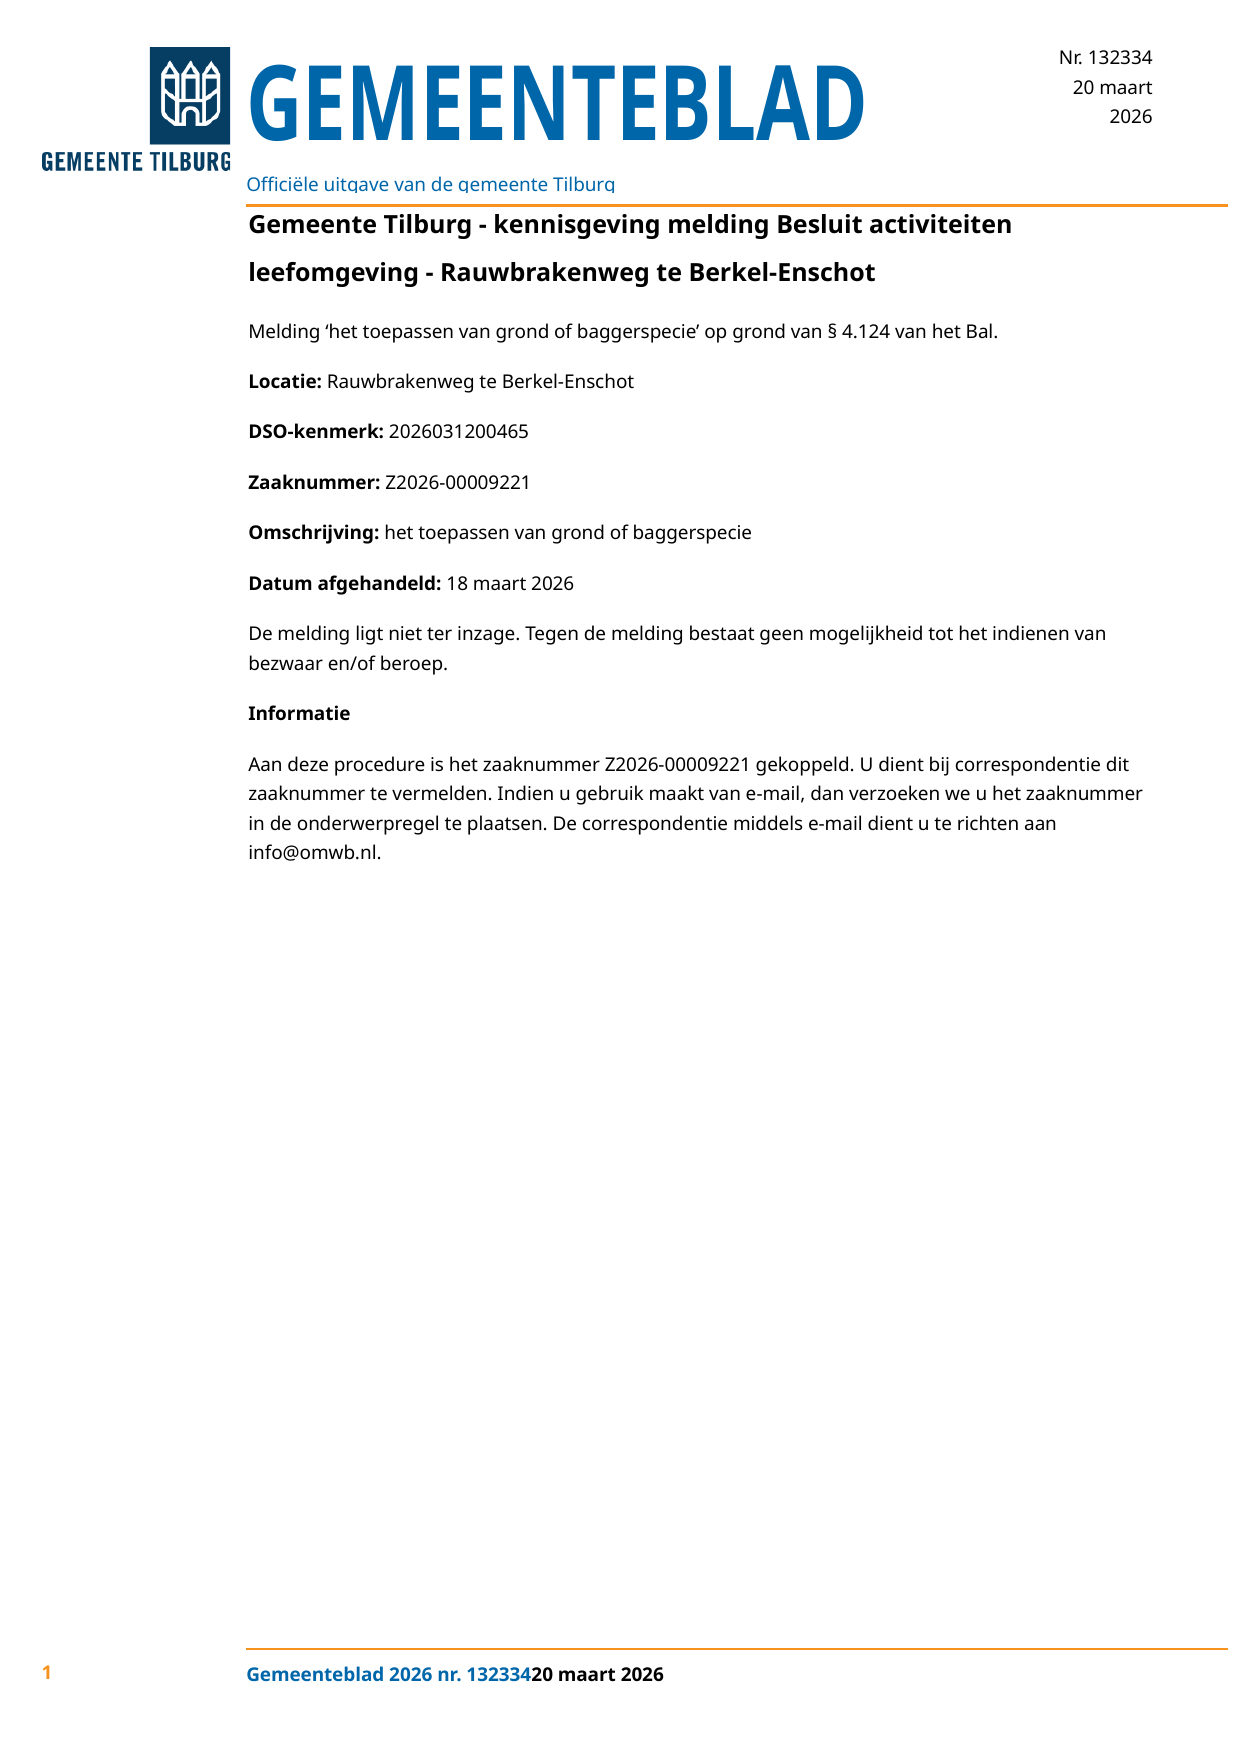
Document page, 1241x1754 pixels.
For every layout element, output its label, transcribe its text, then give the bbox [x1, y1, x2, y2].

text Informatie [248, 700, 1152, 726]
text De melding ligt niet ter inzage. Tegen de melding bestaat geen mogelijkheid tot het indienen van bezwaar en/of beroep. [248, 620, 1152, 676]
text Melding ‘het toepassen van grond of baggerspecie’ op grond van § 4.124 van het Bal. [248, 318, 1152, 344]
text Locatie: Rauwbrakenweg te Berkel-Enschot [248, 368, 1152, 394]
text Zaaknummer: Z2026-00009221 [248, 469, 1152, 495]
text Omschrijving: het toepassen van grond of baggerspecie [248, 519, 1152, 545]
text Gemeente Tilburg - kennisgeving melding Besluit activiteiten leefomgeving - Rauwbrakenweg te Berkel-Enschot [248, 207, 1152, 288]
picture [41, 47, 231, 172]
text DSO-kenmerk: 2026031200465 [248, 419, 1152, 444]
text Datum afgehandeld: 18 maart 2026 [248, 570, 1152, 596]
text Aan deze procedure is het zaaknummer Z2026-00009221 gekoppeld. U dient bij correspondentie dit zaaknummer te vermelden. Indien u gebruik maakt van e-mail, dan verzoeken we u het zaaknummer in de onderwerpregel te plaatsen. De correspondentie middels e-mail dient u te richten aan info@omwb.nl. [248, 751, 1152, 865]
